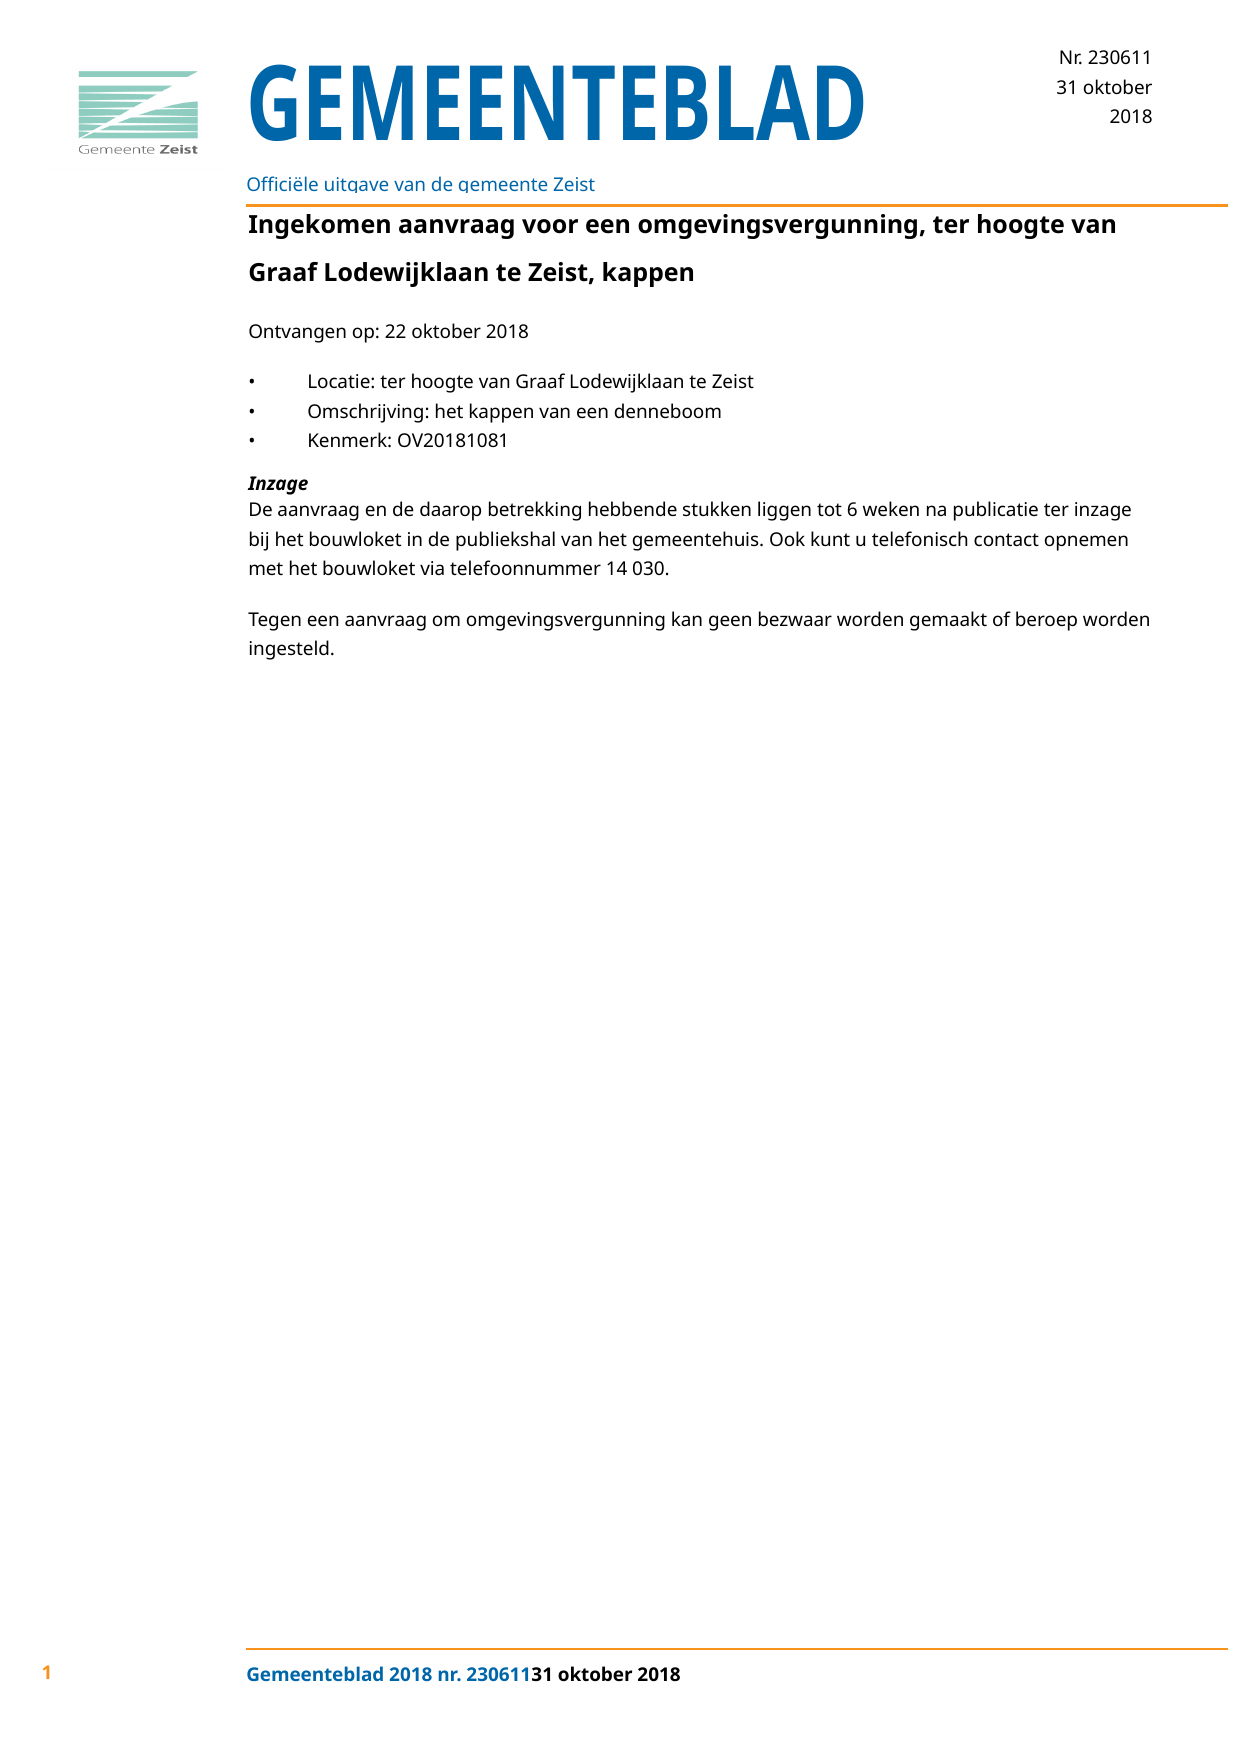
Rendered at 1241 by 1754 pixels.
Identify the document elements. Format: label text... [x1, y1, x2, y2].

text De aanvraag en de daarop betrekking hebbende stukken liggen tot 6 weken na publicatie ter inzage bij het bouwloket in de publiekshal van het gemeentehuis. Ook kunt u telefonisch contact opnemen met het bouwloket via telefoonnummer 14 030. [248, 496, 1152, 581]
text Ontvangen op: 22 oktober 2018 [248, 318, 1152, 344]
list Omschrijving: het kappen van een denneboom [248, 398, 1152, 424]
text Ingekomen aanvraag voor een omgevingsvergunning, ter hoogte van Graaf Lodewijklaan te Zeist, kappen [248, 207, 1152, 288]
text Inzage [248, 471, 1152, 496]
text Tegen een aanvraag om omgevingsvergunning kan geen bezwaar worden gemaakt of beroep worden ingesteld. [248, 606, 1152, 661]
picture [41, 47, 231, 172]
list Locatie: ter hoogte van Graaf Lodewijklaan te Zeist [248, 368, 1152, 394]
list Kenmerk: OV20181081 [248, 427, 1152, 453]
